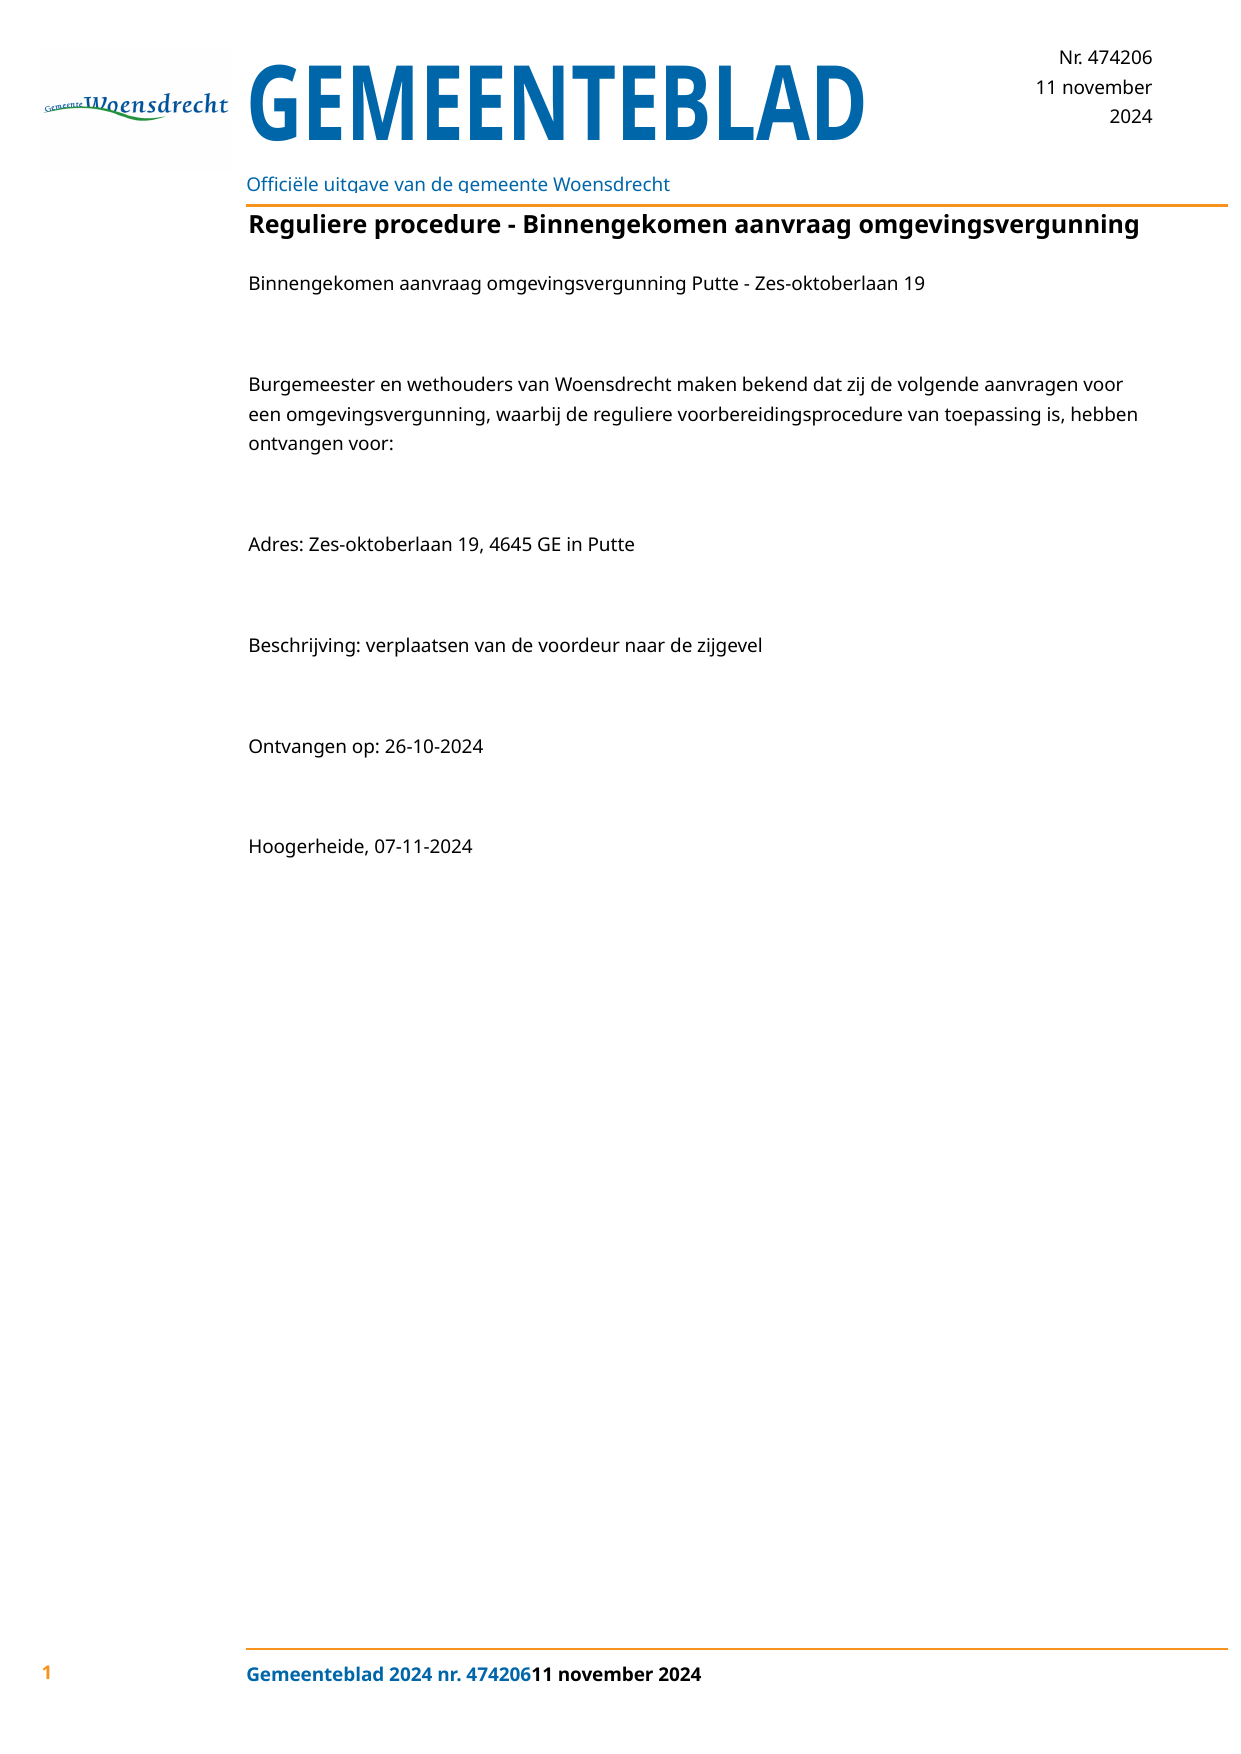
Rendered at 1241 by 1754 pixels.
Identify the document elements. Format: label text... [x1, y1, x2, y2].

text Reguliere procedure - Binnengekomen aanvraag omgevingsvergunning [248, 207, 1152, 241]
text Binnengekomen aanvraag omgevingsvergunning Putte - Zes-oktoberlaan 19 [248, 270, 1152, 296]
text Ontvangen op: 26-10-2024 [248, 733, 1152, 758]
picture [41, 47, 231, 172]
text Beschrijving: verplaatsen van de voordeur naar de zijgevel [248, 632, 1152, 658]
text Burgemeester en wethouders van Woensdrecht maken bekend dat zij de volgende aanvragen voor een omgevingsvergunning, waarbij de reguliere voorbereidingsprocedure van toepassing is, hebben ontvangen voor: [248, 371, 1152, 456]
text Hoogerheide, 07-11-2024 [248, 834, 1152, 859]
text Adres: Zes-oktoberlaan 19, 4645 GE in Putte [248, 531, 1152, 557]
